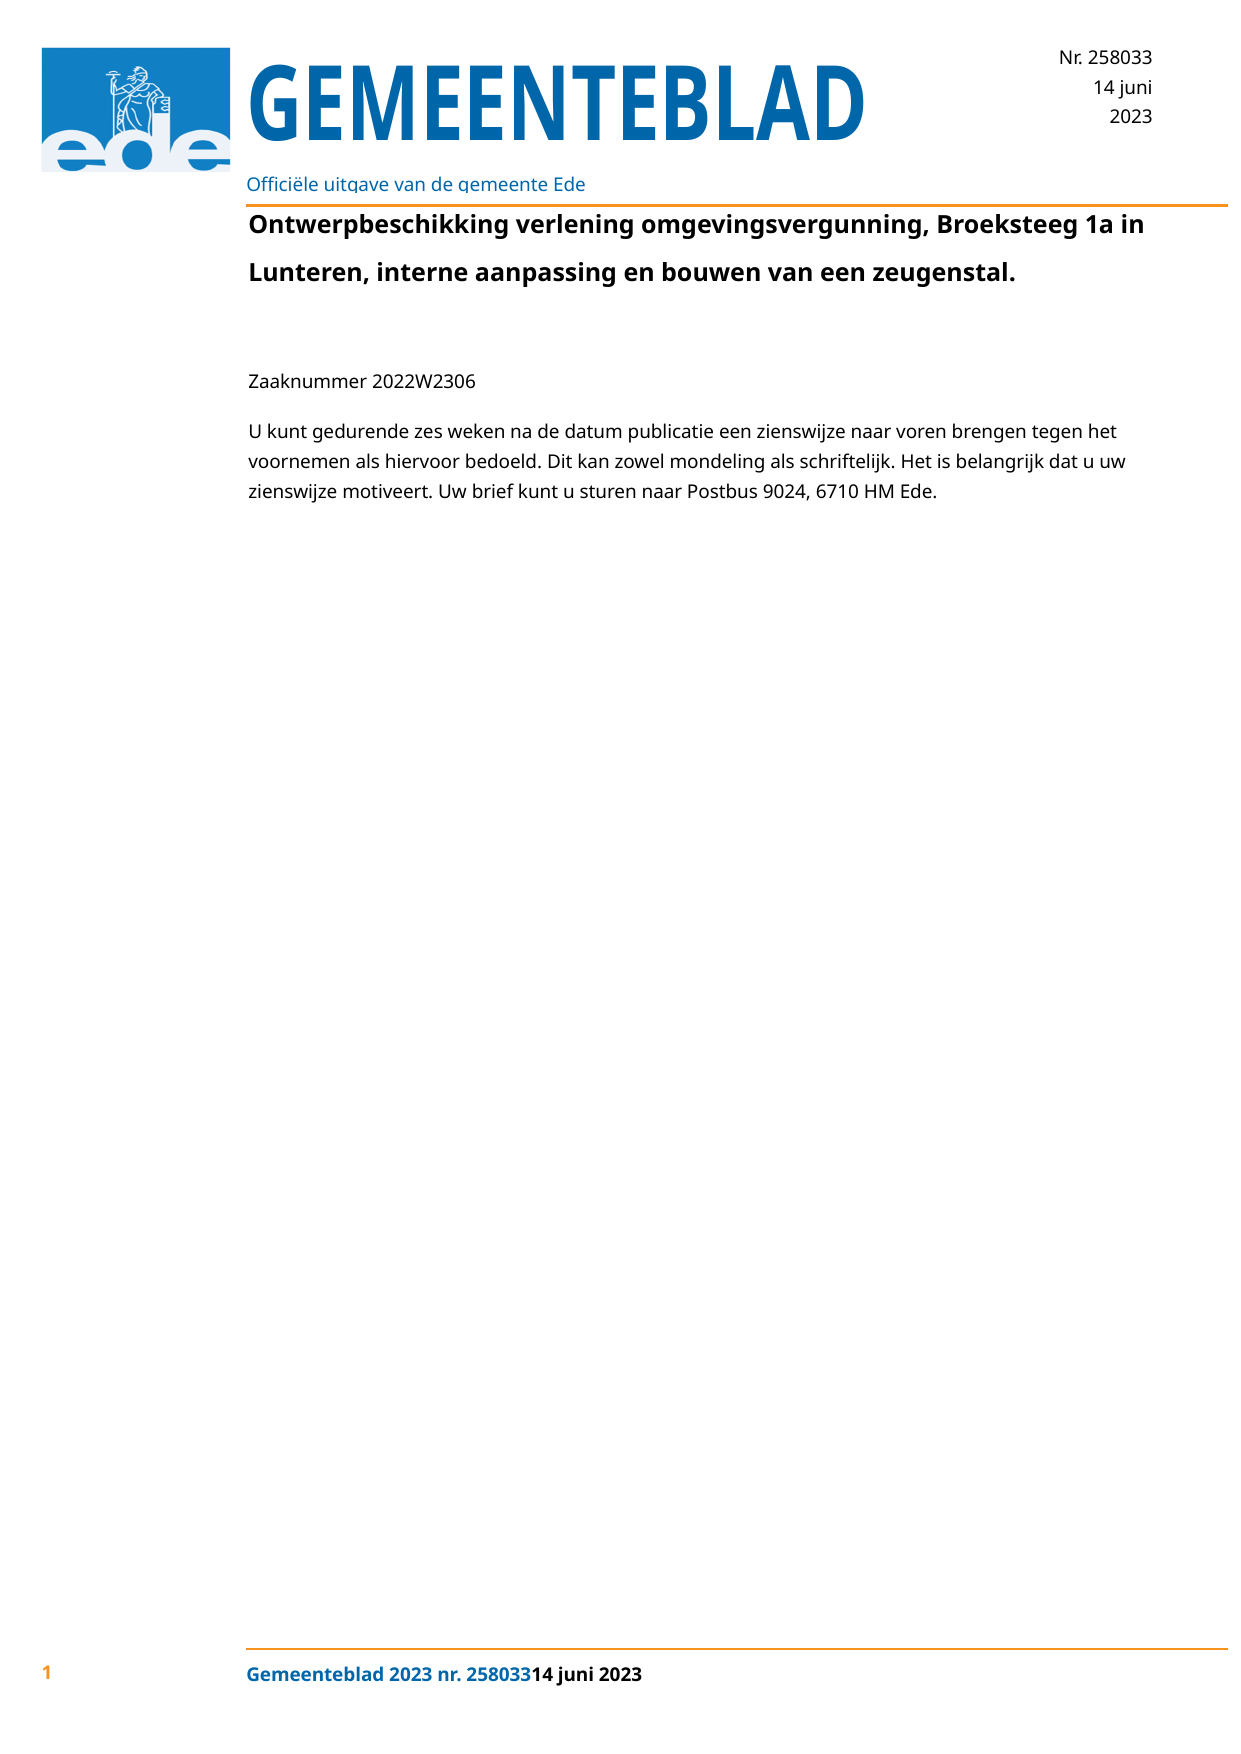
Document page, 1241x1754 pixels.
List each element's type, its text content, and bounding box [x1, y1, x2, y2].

text U kunt gedurende zes weken na de datum publicatie een zienswijze naar voren brengen tegen het voornemen als hiervoor bedoeld. Dit kan zowel mondeling als schriftelijk. Het is belangrijk dat u uw zienswijze motiveert. Uw brief kunt u sturen naar Postbus 9024, 6710 HM Ede. [248, 419, 1152, 504]
picture [41, 47, 231, 172]
text Ontwerpbeschikking verlening omgevingsvergunning, Broeksteeg 1a in Lunteren, interne aanpassing en bouwen van een zeugenstal. [248, 207, 1152, 288]
text Zaaknummer 2022W2306 [248, 368, 1152, 394]
